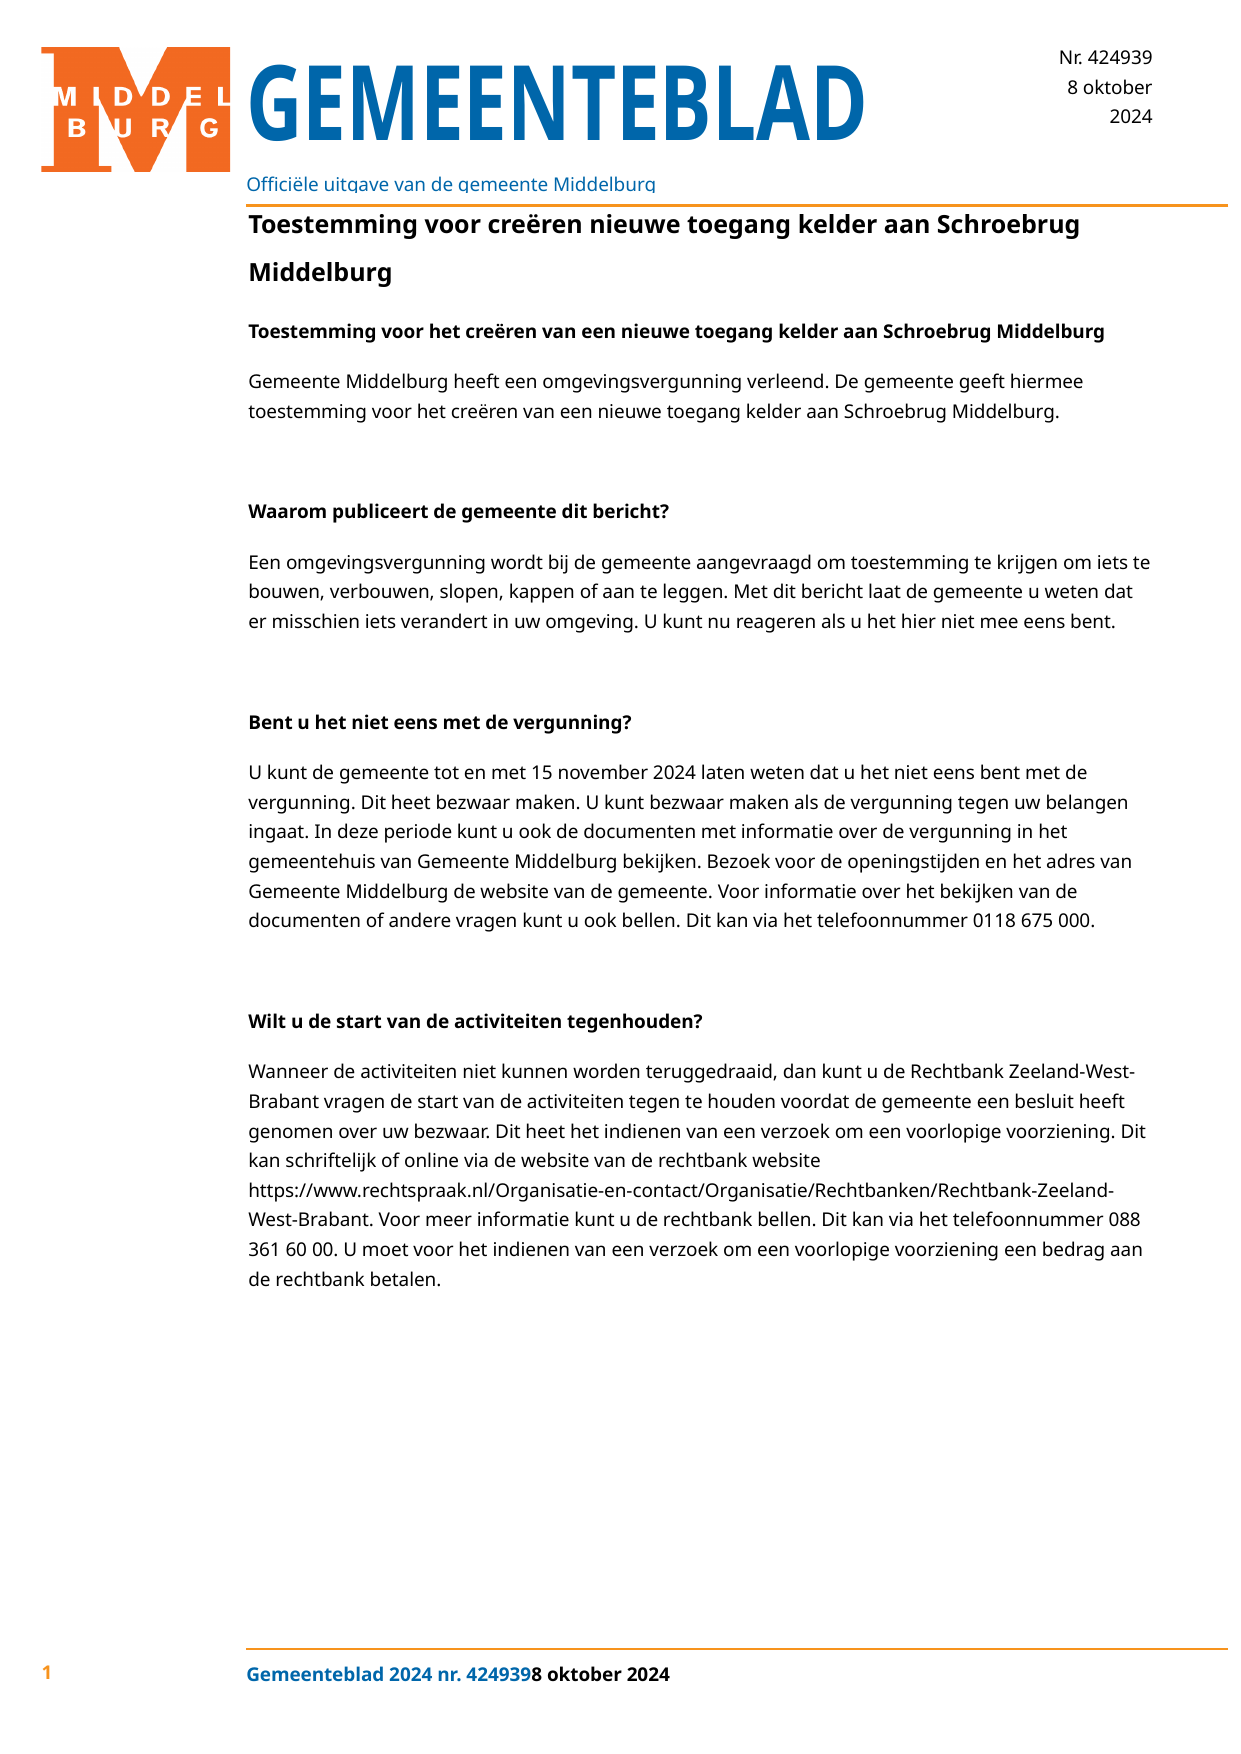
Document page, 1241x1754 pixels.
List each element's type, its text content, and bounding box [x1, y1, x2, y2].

text Een omgevingsvergunning wordt bij de gemeente aangevraagd om toestemming te krijgen om iets te bouwen, verbouwen, slopen, kappen of aan te leggen. Met dit bericht laat de gemeente u weten dat er misschien iets verandert in uw omgeving. U kunt nu reageren als u het hier niet mee eens bent. [248, 549, 1152, 634]
text Bent u het niet eens met de vergunning? [248, 709, 1152, 735]
text Wanneer de activiteiten niet kunnen worden teruggedraaid, dan kunt u de Rechtbank Zeeland-West-Brabant vragen de start van de activiteiten tegen te houden voordat de gemeente een besluit heeft genomen over uw bezwaar. Dit heet het indienen van een verzoek om een voorlopige voorziening. Dit kan schriftelijk of online via de website van de rechtbank website https://www.rechtspraak.nl/Organisatie-en-contact/Organisatie/Rechtbanken/Rechtbank-Zeeland-West-Brabant. Voor meer informatie kunt u de rechtbank bellen. Dit kan via het telefoonnummer 088 361 60 00. U moet voor het indienen van een verzoek om een voorlopige voorziening een bedrag aan de rechtbank betalen. [248, 1059, 1152, 1292]
text U kunt de gemeente tot en met 15 november 2024 laten weten dat u het niet eens bent met de vergunning. Dit heet bezwaar maken. U kunt bezwaar maken als de vergunning tegen uw belangen ingaat. In deze periode kunt u ook de documenten met informatie over de vergunning in het gemeentehuis van Gemeente Middelburg bekijken. Bezoek voor de openingstijden en het adres van Gemeente Middelburg de website van de gemeente. Voor informatie over het bekijken van de documenten of andere vragen kunt u ook bellen. Dit kan via het telefoonnummer 0118 675 000. [248, 759, 1152, 933]
picture [41, 47, 231, 172]
text Gemeente Middelburg heeft een omgevingsvergunning verleend. De gemeente geeft hiermee toestemming voor het creëren van een nieuwe toegang kelder aan Schroebrug Middelburg. [248, 368, 1152, 424]
text Wilt u de start van de activiteiten tegenhouden? [248, 1008, 1152, 1034]
text Toestemming voor het creëren van een nieuwe toegang kelder aan Schroebrug Middelburg [248, 318, 1152, 344]
text Waarom publiceert de gemeente dit bericht? [248, 499, 1152, 524]
text Toestemming voor creëren nieuwe toegang kelder aan Schroebrug Middelburg [248, 207, 1152, 288]
